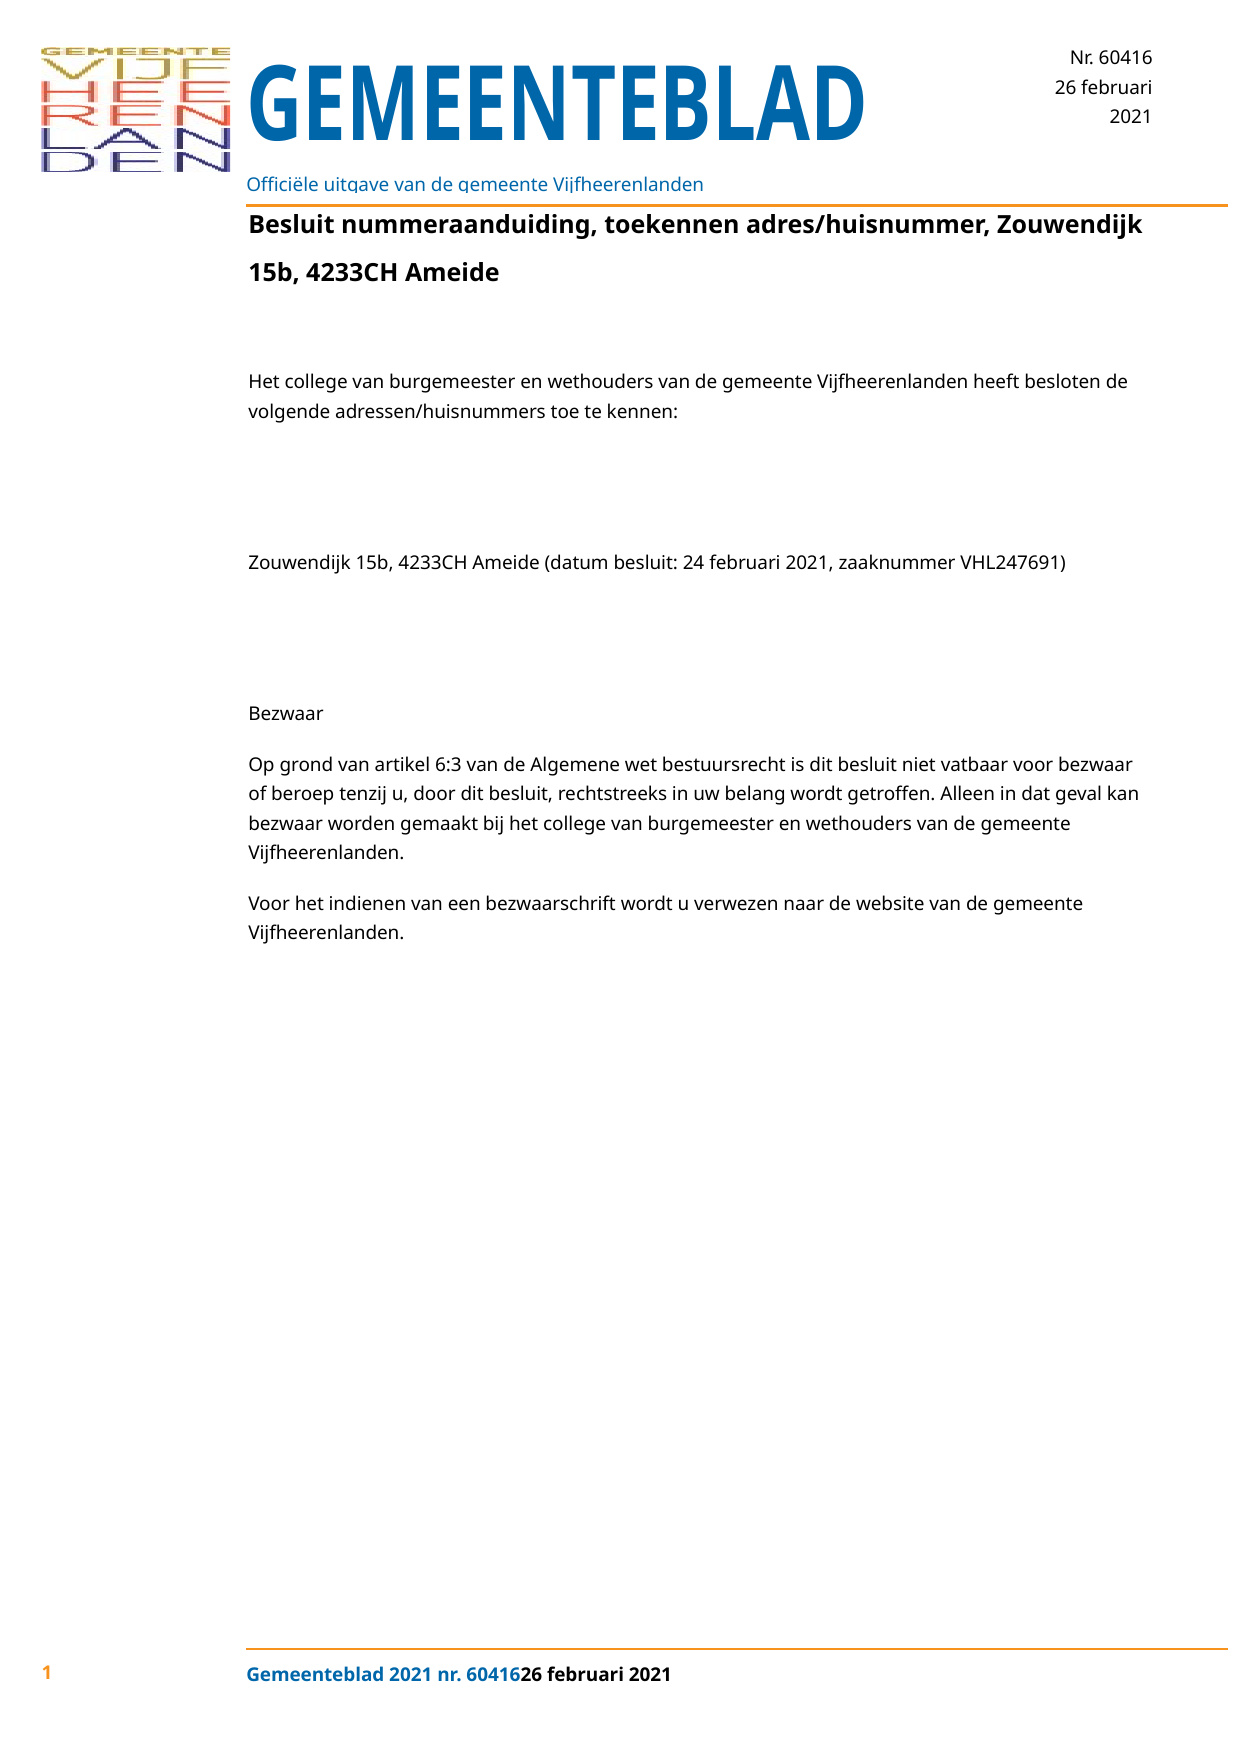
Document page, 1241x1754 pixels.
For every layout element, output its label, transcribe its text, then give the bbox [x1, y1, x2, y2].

text Op grond van artikel 6:3 van de Algemene wet bestuursrecht is dit besluit niet vatbaar voor bezwaar of beroep tenzij u, door dit besluit, rechtstreeks in uw belang wordt getroffen. Alleen in dat geval kan bezwaar worden gemaakt bij het college van burgemeester en wethouders van de gemeente Vijfheerenlanden. [248, 751, 1152, 865]
text Besluit nummeraanduiding, toekennen adres/huisnummer, Zouwendijk 15b, 4233CH Ameide [248, 207, 1152, 288]
text Het college van burgemeester en wethouders van de gemeente Vijfheerenlanden heeft besloten de volgende adressen/huisnummers toe te kennen: [248, 368, 1152, 424]
text Bezwaar [248, 700, 1152, 726]
text Zouwendijk 15b, 4233CH Ameide (datum besluit: 24 februari 2021, zaaknummer VHL247691) [248, 549, 1152, 575]
text Voor het indienen van een bezwaarschrift wordt u verwezen naar de website van de gemeente Vijfheerenlanden. [248, 890, 1152, 945]
picture [41, 47, 231, 172]
